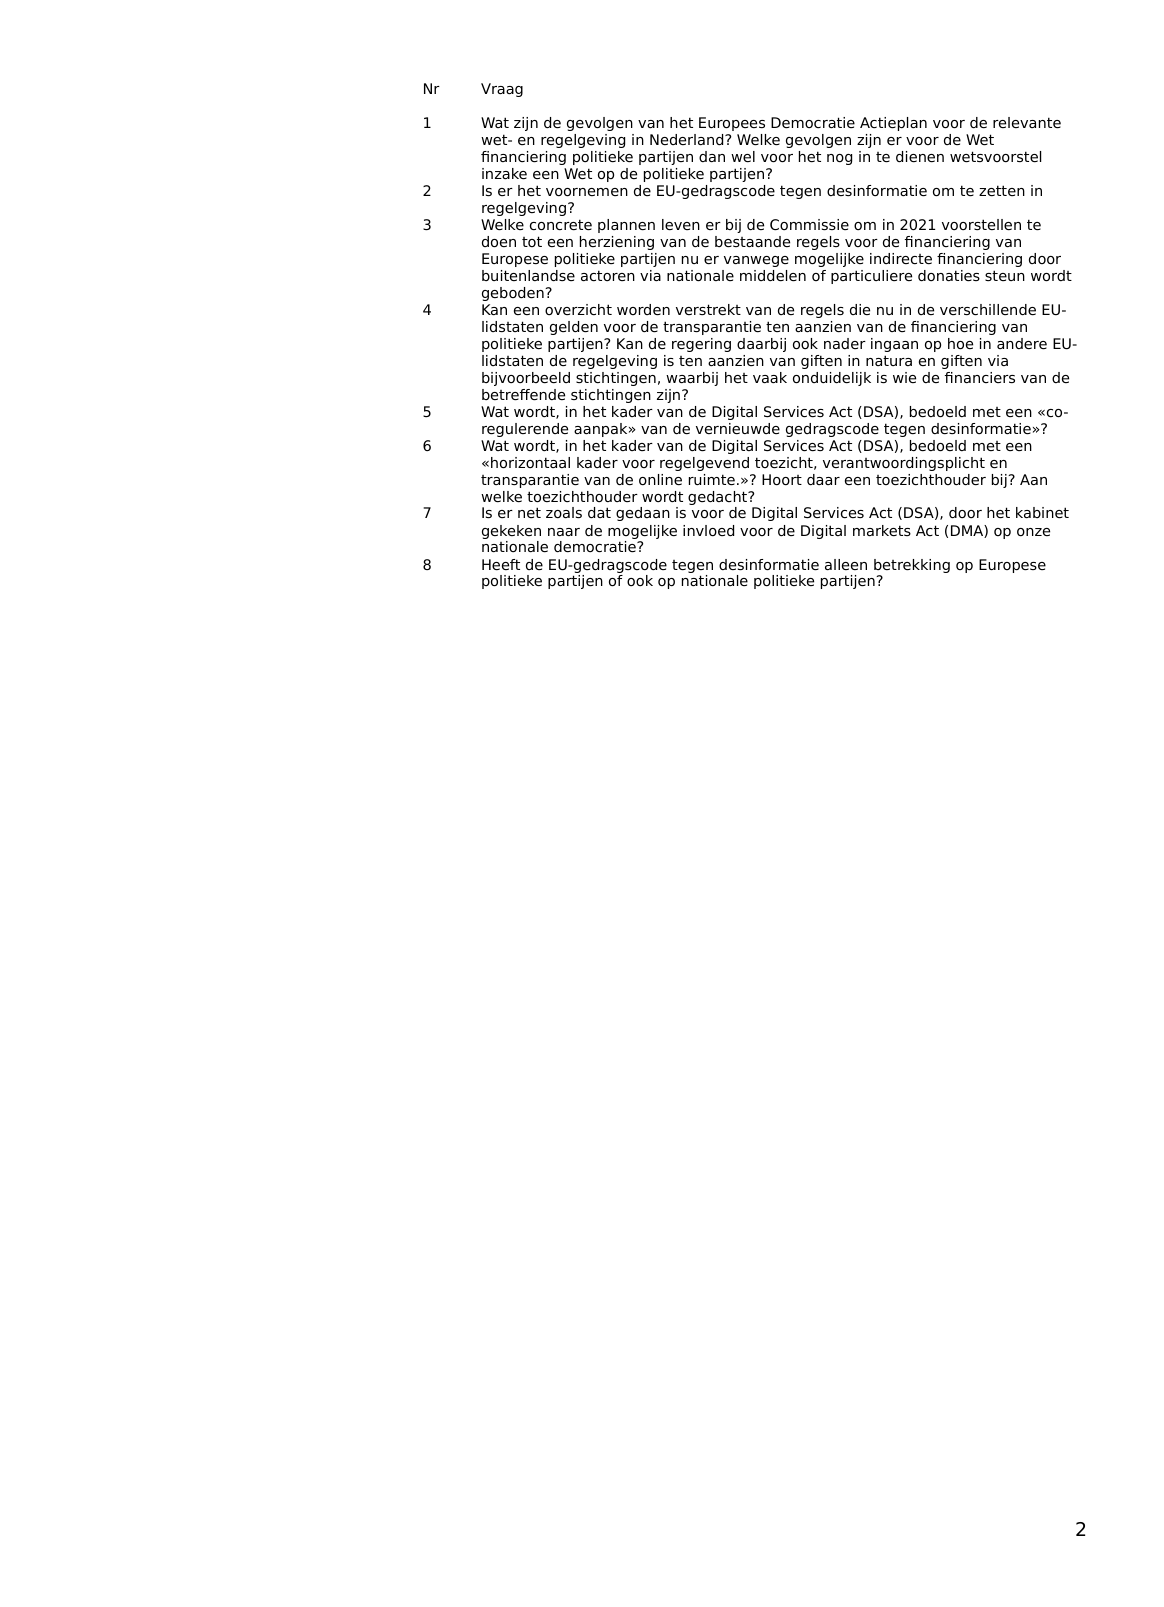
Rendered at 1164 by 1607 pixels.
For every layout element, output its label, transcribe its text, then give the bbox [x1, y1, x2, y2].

table_cell 1 [422, 115, 475, 183]
table_cell Wat wordt, in het kader van de Digital Services Act (DSA), bedoeld met een «horizontaal kader voor regelgevend toezicht, verantwoordingsplicht en transparantie van de online ruimte.»? Hoort daar een toezichthouder bij? Aan welke toezichthouder wordt gedacht? [475, 438, 1087, 505]
table_cell Wat zijn de gevolgen van het Europees Democratie Actieplan voor de relevante wet- en regelgeving in Nederland? Welke gevolgen zijn er voor de Wet financiering politieke partijen dan wel voor het nog in te dienen wetsvoorstel inzake een Wet op de politieke partijen? [475, 115, 1087, 183]
table_header Vraag [475, 81, 1087, 98]
table_cell Heeft de EU-gedragscode tegen desinformatie alleen betrekking op Europese politieke partijen of ook op nationale politieke partijen? [475, 556, 1087, 590]
table_cell 8 [422, 556, 475, 590]
table_cell 7 [422, 505, 475, 556]
table_cell 2 [422, 183, 475, 217]
table_cell Kan een overzicht worden verstrekt van de regels die nu in de verschillende EU-lidstaten gelden voor de transparantie ten aanzien van de financiering van politieke partijen? Kan de regering daarbij ook nader ingaan op hoe in andere EU-lidstaten de regelgeving is ten aanzien van giften in natura en giften via bijvoorbeeld stichtingen, waarbij het vaak onduidelijk is wie de financiers van de betreffende stichtingen zijn? [475, 302, 1087, 403]
table_cell Is er net zoals dat gedaan is voor de Digital Services Act (DSA), door het kabinet gekeken naar de mogelijke invloed voor de Digital markets Act (DMA) op onze nationale democratie? [475, 505, 1087, 556]
table_cell 3 [422, 217, 475, 302]
table_cell Welke concrete plannen leven er bij de Commissie om in 2021 voorstellen te doen tot een herziening van de bestaande regels voor de financiering van Europese politieke partijen nu er vanwege mogelijke indirecte financiering door buitenlandse actoren via nationale middelen of particuliere donaties steun wordt geboden? [475, 217, 1087, 302]
table_cell Wat wordt, in het kader van de Digital Services Act (DSA), bedoeld met een «co-regulerende aanpak» van de vernieuwde gedragscode tegen desinformatie»? [475, 404, 1087, 437]
table_cell 5 [422, 404, 475, 437]
table_cell 4 [422, 302, 475, 403]
table_cell Is er het voornemen de EU-gedragscode tegen desinformatie om te zetten in regelgeving? [475, 183, 1087, 217]
table_cell [422, 98, 475, 115]
table_cell [475, 98, 1087, 115]
table_cell 6 [422, 438, 475, 505]
table_header Nr [422, 81, 475, 98]
